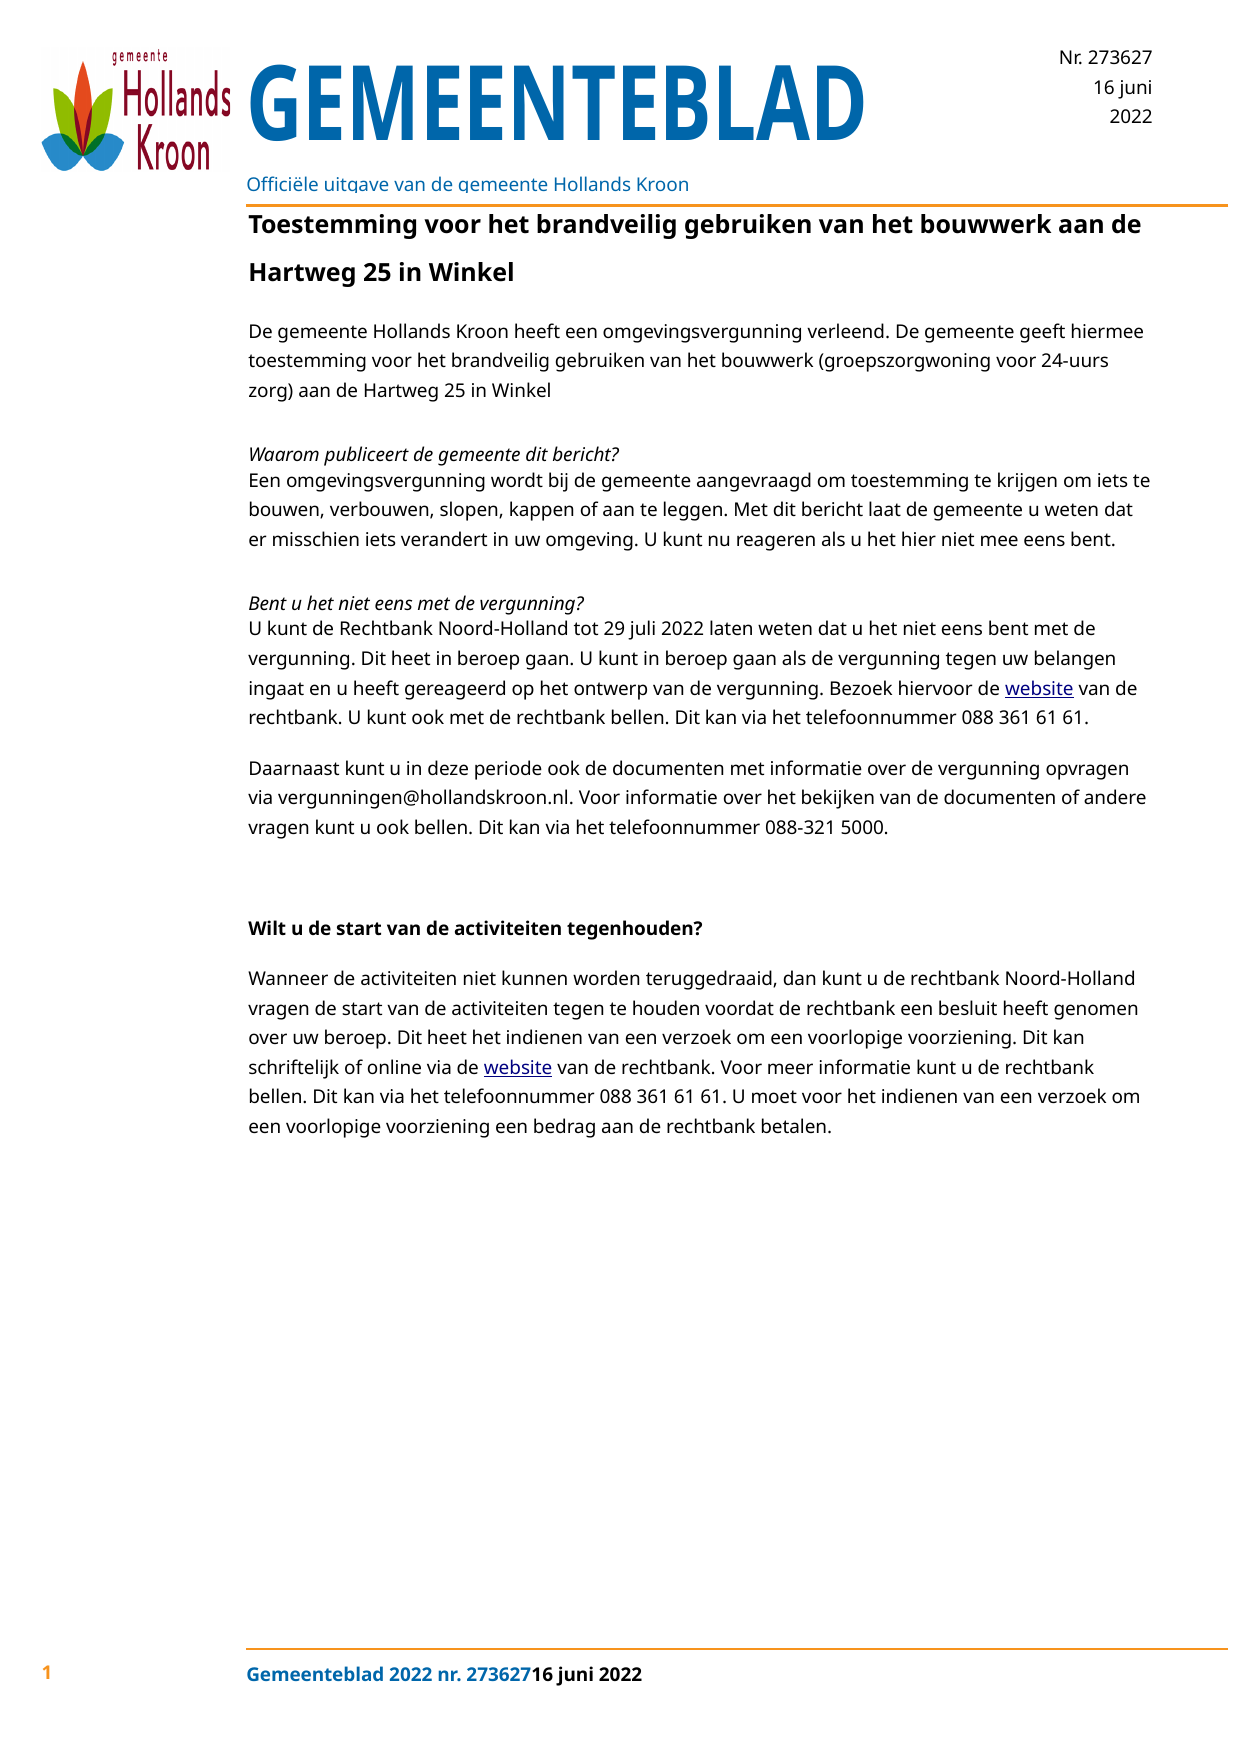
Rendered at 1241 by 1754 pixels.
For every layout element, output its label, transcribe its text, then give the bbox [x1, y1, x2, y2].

text Toestemming voor het brandveilig gebruiken van het bouwwerk aan de Hartweg 25 in Winkel [248, 207, 1152, 288]
text Daarnaast kunt u in deze periode ook de documenten met informatie over de vergunning opvragen via vergunningen@hollandskroon.nl. Voor informatie over het bekijken van de documenten of andere vragen kunt u ook bellen. Dit kan via het telefoonnummer 088-321 5000. [248, 755, 1152, 840]
text U kunt de Rechtbank Noord-Holland tot 29 juli 2022 laten weten dat u het niet eens bent met de vergunning. Dit heet in beroep gaan. U kunt in beroep gaan als de vergunning tegen uw belangen ingaat en u heeft gereageerd op het ontwerp van de vergunning. Bezoek hiervoor de website van de rechtbank. U kunt ook met de rechtbank bellen. Dit kan via het telefoonnummer 088 361 61 61. [248, 616, 1152, 730]
text Bent u het niet eens met de vergunning? [248, 590, 1152, 616]
text Wilt u de start van de activiteiten tegenhouden? [248, 915, 1152, 941]
text De gemeente Hollands Kroon heeft een omgevingsvergunning verleend. De gemeente geeft hiermee toestemming voor het brandveilig gebruiken van het bouwwerk (groepszorgwoning voor 24-uurs zorg) aan de Hartweg 25 in Winkel [248, 318, 1152, 403]
text Wanneer de activiteiten niet kunnen worden teruggedraaid, dan kunt u de rechtbank Noord-Holland vragen de start van de activiteiten tegen te houden voordat de rechtbank een besluit heeft genomen over uw beroep. Dit heet het indienen van een verzoek om een voorlopige voorziening. Dit kan schriftelijk of online via de website van de rechtbank. Voor meer informatie kunt u de rechtbank bellen. Dit kan via het telefoonnummer 088 361 61 61. U moet voor het indienen van een verzoek om een voorlopige voorziening een bedrag aan de rechtbank betalen. [248, 965, 1152, 1139]
picture [41, 47, 231, 172]
text Waarom publiceert de gemeente dit bericht? [248, 441, 1152, 467]
text Een omgevingsvergunning wordt bij de gemeente aangevraagd om toestemming te krijgen om iets te bouwen, verbouwen, slopen, kappen of aan te leggen. Met dit bericht laat de gemeente u weten dat er misschien iets verandert in uw omgeving. U kunt nu reageren als u het hier niet mee eens bent. [248, 467, 1152, 552]
